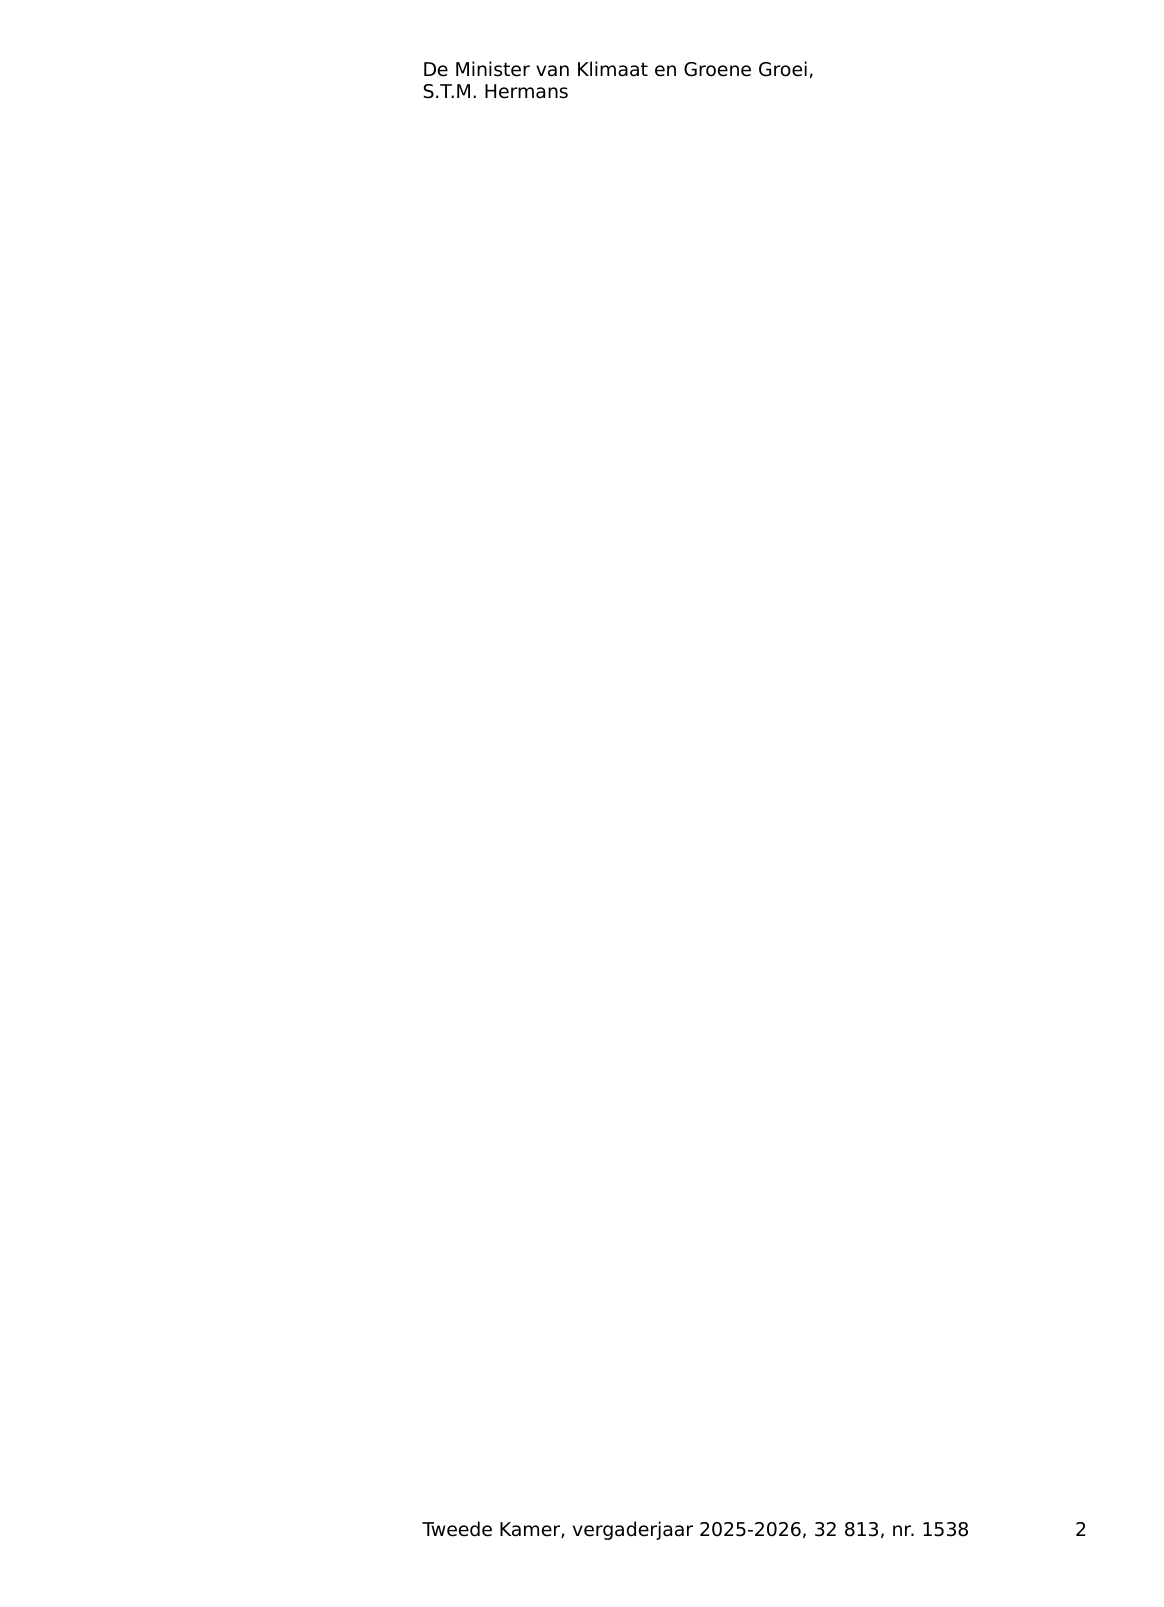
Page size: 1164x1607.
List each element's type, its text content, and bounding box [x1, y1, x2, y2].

text De Minister van Klimaat en Groene Groei, S.T.M. Hermans [422, 59, 1087, 103]
